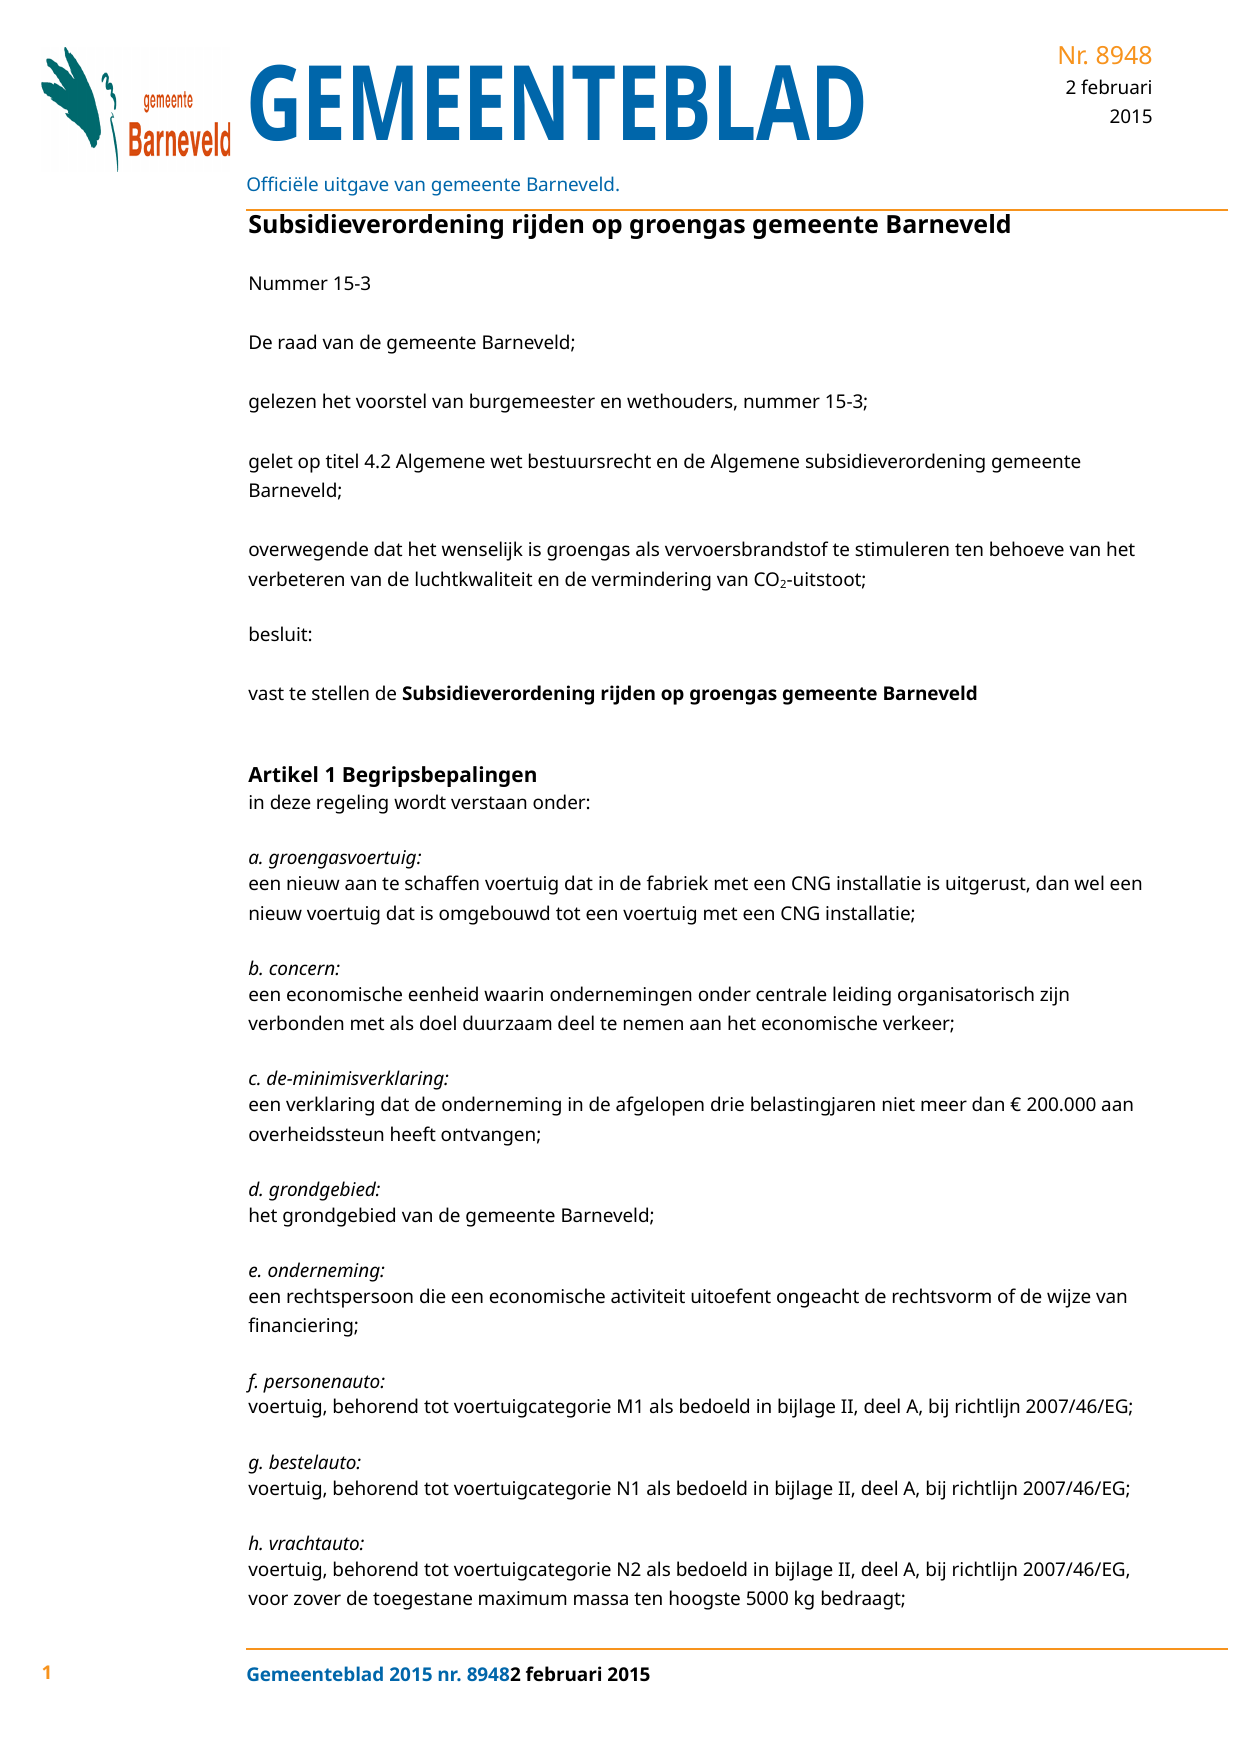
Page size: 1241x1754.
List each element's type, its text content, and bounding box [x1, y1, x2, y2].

text voertuig, behorend tot voertuigcategorie N2 als bedoeld in bijlage II, deel A, bij richtlijn 2007/46/EG, voor zover de toegestane maximum massa ten hoogste 5000 kg bedraagt; [248, 1556, 1152, 1611]
text voertuig, behorend tot voertuigcategorie N1 als bedoeld in bijlage II, deel A, bij richtlijn 2007/46/EG; [248, 1475, 1152, 1500]
text Artikel 1 Begripsbepalingen [248, 761, 1152, 789]
text De raad van de gemeente Barneveld; [248, 329, 1152, 355]
text een verklaring dat de onderneming in de afgelopen drie belastingjaren niet meer dan € 200.000 aan overheidssteun heeft ontvangen; [248, 1091, 1152, 1147]
text een rechtspersoon die een economische activiteit uitoefent ongeacht de rechtsvorm of de wijze van financiering; [248, 1283, 1152, 1338]
text overwegende dat het wenselijk is groengas als vervoersbrandstof te stimuleren ten behoeve van het verbeteren van de luchtkwaliteit en de vermindering van CO2-uitstoot; [248, 537, 1152, 592]
text Subsidieverordening rijden op groengas gemeente Barneveld [248, 211, 1152, 241]
text Nummer 15-3 [248, 270, 1152, 296]
text h. vrachtauto: [248, 1530, 1152, 1556]
text besluit: [248, 621, 1152, 647]
text voertuig, behorend tot voertuigcategorie M1 als bedoeld in bijlage II, deel A, bij richtlijn 2007/46/EG; [248, 1394, 1152, 1419]
picture [41, 47, 231, 172]
text een economische eenheid waarin ondernemingen onder centrale leiding organisatorisch zijn verbonden met als doel duurzaam deel te nemen aan het economische verkeer; [248, 981, 1152, 1036]
text gelezen het voorstel van burgemeester en wethouders, nummer 15-3; [248, 389, 1152, 414]
text g. bestelauto: [248, 1449, 1152, 1475]
text een nieuw aan te schaffen voertuig dat in de fabriek met een CNG installatie is uitgerust, dan wel een nieuw voertuig dat is omgebouwd tot een voertuig met een CNG installatie; [248, 870, 1152, 925]
text c. de-minimisverklaring: [248, 1066, 1152, 1091]
text b. concern: [248, 955, 1152, 981]
text in deze regeling wordt verstaan onder: [248, 789, 1152, 815]
text a. groengasvoertuig: [248, 844, 1152, 870]
text gelet op titel 4.2 Algemene wet bestuursrecht en de Algemene subsidieverordening gemeente Barneveld; [248, 448, 1152, 503]
text d. grondgebied: [248, 1176, 1152, 1202]
text vast te stellen de Subsidieverordening rijden op groengas gemeente Barneveld [248, 681, 1152, 706]
text e. onderneming: [248, 1257, 1152, 1283]
text het grondgebied van de gemeente Barneveld; [248, 1202, 1152, 1228]
text f. personenauto: [248, 1368, 1152, 1394]
